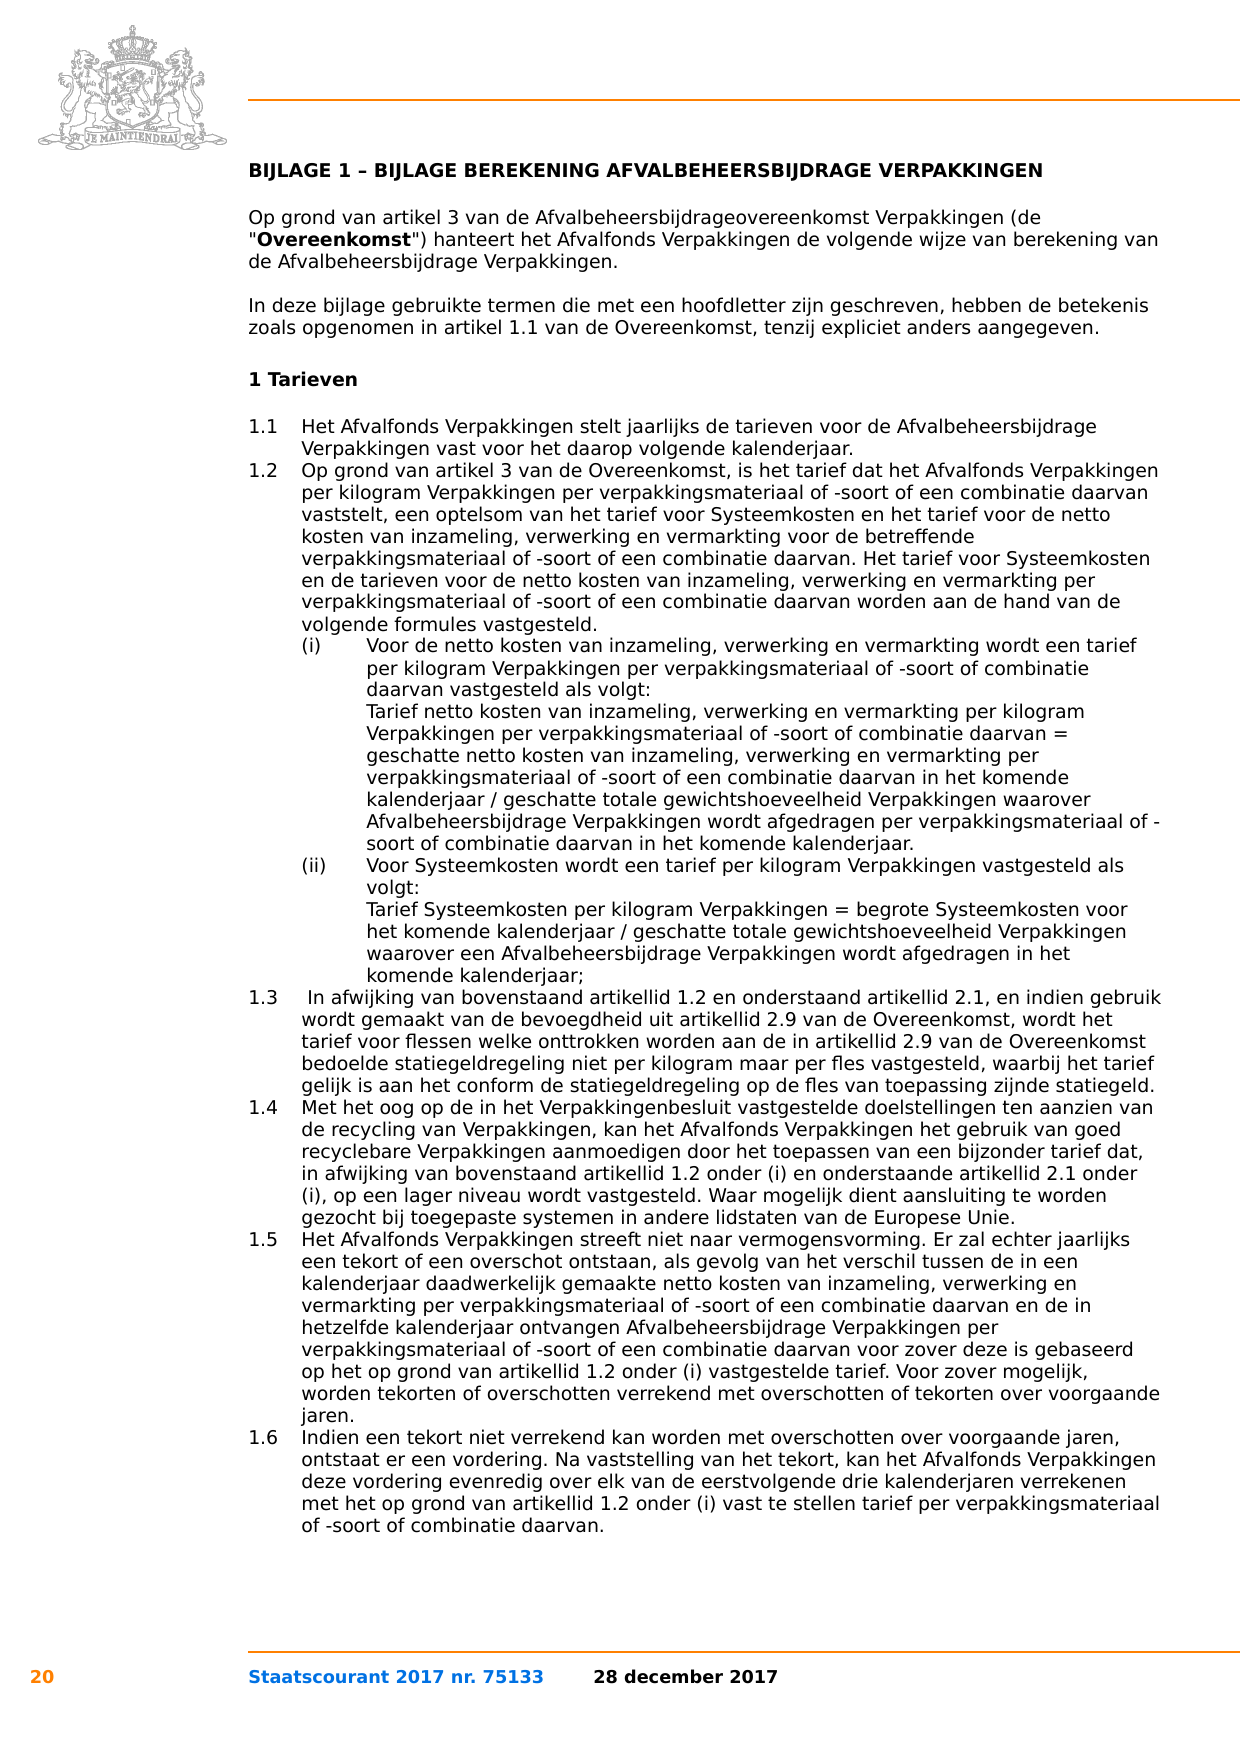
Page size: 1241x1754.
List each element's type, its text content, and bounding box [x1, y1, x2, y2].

text 1.4 Met het oog op de in het Verpakkingenbesluit vastgestelde doelstellingen ten aanzien van de recycling van Verpakkingen, kan het Afvalfonds Verpakkingen het gebruik van goed recyclebare Verpakkingen aanmoedigen door het toepassen van een bijzonder tarief dat, in afwijking van bovenstaand artikellid 1.2 onder (i) en onderstaande artikellid 2.1 onder (i), op een lager niveau wordt vastgesteld. Waar mogelijk dient aansluiting te worden gezocht bij toegepaste systemen in andere lidstaten van de Europese Unie. [248, 1097, 1163, 1229]
text Tarief Systeemkosten per kilogram Verpakkingen = begrote Systeemkosten voor het komende kalenderjaar / geschatte totale gewichtshoeveelheid Verpakkingen waarover een Afvalbeheersbijdrage Verpakkingen wordt afgedragen in het komende kalenderjaar; [366, 899, 1163, 987]
picture [38, 25, 227, 150]
text In deze bijlage gebruikte termen die met een hoofdletter zijn geschreven, hebben de betekenis zoals opgenomen in artikel 1.1 van de Overeenkomst, tenzij expliciet anders aangegeven. [248, 295, 1163, 339]
text 1.6 Indien een tekort niet verrekend kan worden met overschotten over voorgaande jaren, ontstaat er een vordering. Na vaststelling van het tekort, kan het Afvalfonds Verpakkingen deze vordering evenredig over elk van de eerstvolgende drie kalenderjaren verrekenen met het op grond van artikellid 1.2 onder (i) vast te stellen tarief per verpakkingsmateriaal of -soort of combinatie daarvan. [248, 1427, 1163, 1537]
text 1.5 Het Afvalfonds Verpakkingen streeft niet naar vermogensvorming. Er zal echter jaarlijks een tekort of een overschot ontstaan, als gevolg van het verschil tussen de in een kalenderjaar daadwerkelijk gemaakte netto kosten van inzameling, verwerking en vermarkting per verpakkingsmateriaal of -soort of een combinatie daarvan en de in hetzelfde kalenderjaar ontvangen Afvalbeheersbijdrage Verpakkingen per verpakkingsmateriaal of -soort of een combinatie daarvan voor zover deze is gebaseerd op het op grond van artikellid 1.2 onder (i) vastgestelde tarief. Voor zover mogelijk, worden tekorten of overschotten verrekend met overschotten of tekorten over voorgaande jaren. [248, 1229, 1163, 1427]
text (i) Voor de netto kosten van inzameling, verwerking en vermarkting wordt een tarief per kilogram Verpakkingen per verpakkingsmateriaal of -soort of combinatie daarvan vastgesteld als volgt: [301, 635, 1163, 701]
subtitle BIJLAGE 1 – BIJLAGE BEREKENING AFVALBEHEERSBIJDRAGE VERPAKKINGEN [248, 160, 1163, 182]
text Op grond van artikel 3 van de Afvalbeheersbijdrageovereenkomst Verpakkingen (de "Overeenkomst") hanteert het Afvalfonds Verpakkingen de volgende wijze van berekening van de Afvalbeheersbijdrage Verpakkingen. [248, 207, 1163, 273]
text Tarief netto kosten van inzameling, verwerking en vermarkting per kilogram Verpakkingen per verpakkingsmateriaal of -soort of combinatie daarvan = geschatte netto kosten van inzameling, verwerking en vermarkting per verpakkingsmateriaal of -soort of een combinatie daarvan in het komende kalenderjaar / geschatte totale gewichtshoeveelheid Verpakkingen waarover Afvalbeheersbijdrage Verpakkingen wordt afgedragen per verpakkingsmateriaal of -soort of combinatie daarvan in het komende kalenderjaar. [366, 701, 1163, 855]
text 1.3 In afwijking van bovenstaand artikellid 1.2 en onderstaand artikellid 2.1, en indien gebruik wordt gemaakt van de bevoegdheid uit artikellid 2.9 van de Overeenkomst, wordt het tarief voor flessen welke onttrokken worden aan de in artikellid 2.9 van de Overeenkomst bedoelde statiegeldregeling niet per kilogram maar per fles vastgesteld, waarbij het tarief gelijk is aan het conform de statiegeldregeling op de fles van toepassing zijnde statiegeld. [248, 987, 1163, 1097]
text 1.1 Het Afvalfonds Verpakkingen stelt jaarlijks de tarieven voor de Afvalbeheersbijdrage Verpakkingen vast voor het daarop volgende kalenderjaar. [248, 416, 1163, 459]
text (ii) Voor Systeemkosten wordt een tarief per kilogram Verpakkingen vastgesteld als volgt: [301, 855, 1163, 899]
text 1.2 Op grond van artikel 3 van de Overeenkomst, is het tarief dat het Afvalfonds Verpakkingen per kilogram Verpakkingen per verpakkingsmateriaal of -soort of een combinatie daarvan vaststelt, een optelsom van het tarief voor Systeemkosten en het tarief voor de netto kosten van inzameling, verwerking en vermarkting voor de betreffende verpakkingsmateriaal of -soort of een combinatie daarvan. Het tarief voor Systeemkosten en de tarieven voor de netto kosten van inzameling, verwerking en vermarkting per verpakkingsmateriaal of -soort of een combinatie daarvan worden aan de hand van de volgende formules vastgesteld. [248, 459, 1163, 635]
subtitle 1 Tarieven [248, 369, 1163, 391]
